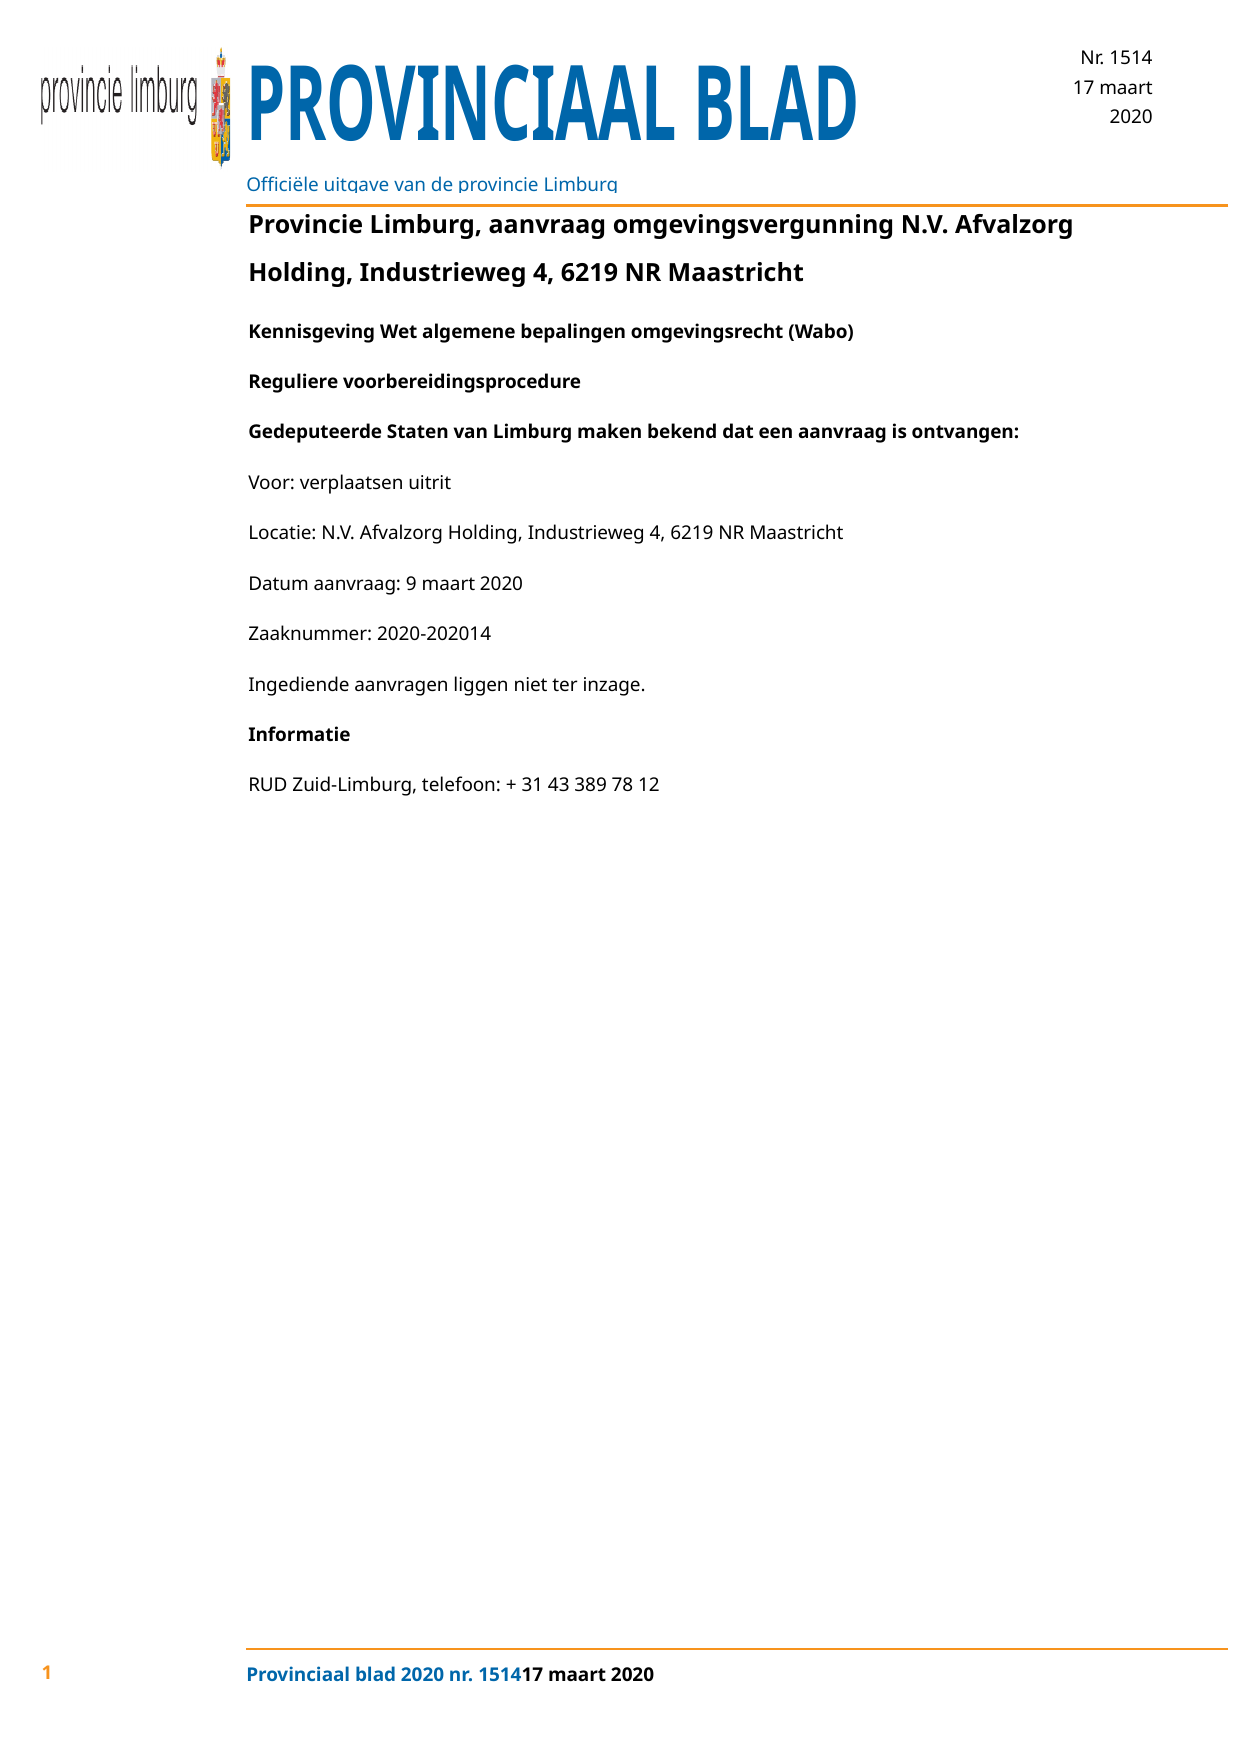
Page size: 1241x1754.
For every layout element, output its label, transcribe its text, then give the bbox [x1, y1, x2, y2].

text Datum aanvraag: 9 maart 2020 [248, 570, 1152, 596]
text Gedeputeerde Staten van Limburg maken bekend dat een aanvraag is ontvangen: [248, 419, 1152, 444]
text Provincie Limburg, aanvraag omgevingsvergunning N.V. Afvalzorg Holding, Industrieweg 4, 6219 NR Maastricht [248, 207, 1152, 288]
text Voor: verplaatsen uitrit [248, 469, 1152, 495]
text RUD Zuid-Limburg, telefoon: + 31 43 389 78 12 [248, 772, 1152, 797]
text Informatie [248, 721, 1152, 747]
text Zaaknummer: 2020-202014 [248, 620, 1152, 646]
picture [41, 47, 231, 172]
text Locatie: N.V. Afvalzorg Holding, Industrieweg 4, 6219 NR Maastricht [248, 519, 1152, 545]
text Reguliere voorbereidingsprocedure [248, 368, 1152, 394]
text Ingediende aanvragen liggen niet ter inzage. [248, 671, 1152, 697]
text Kennisgeving Wet algemene bepalingen omgevingsrecht (Wabo) [248, 318, 1152, 344]
